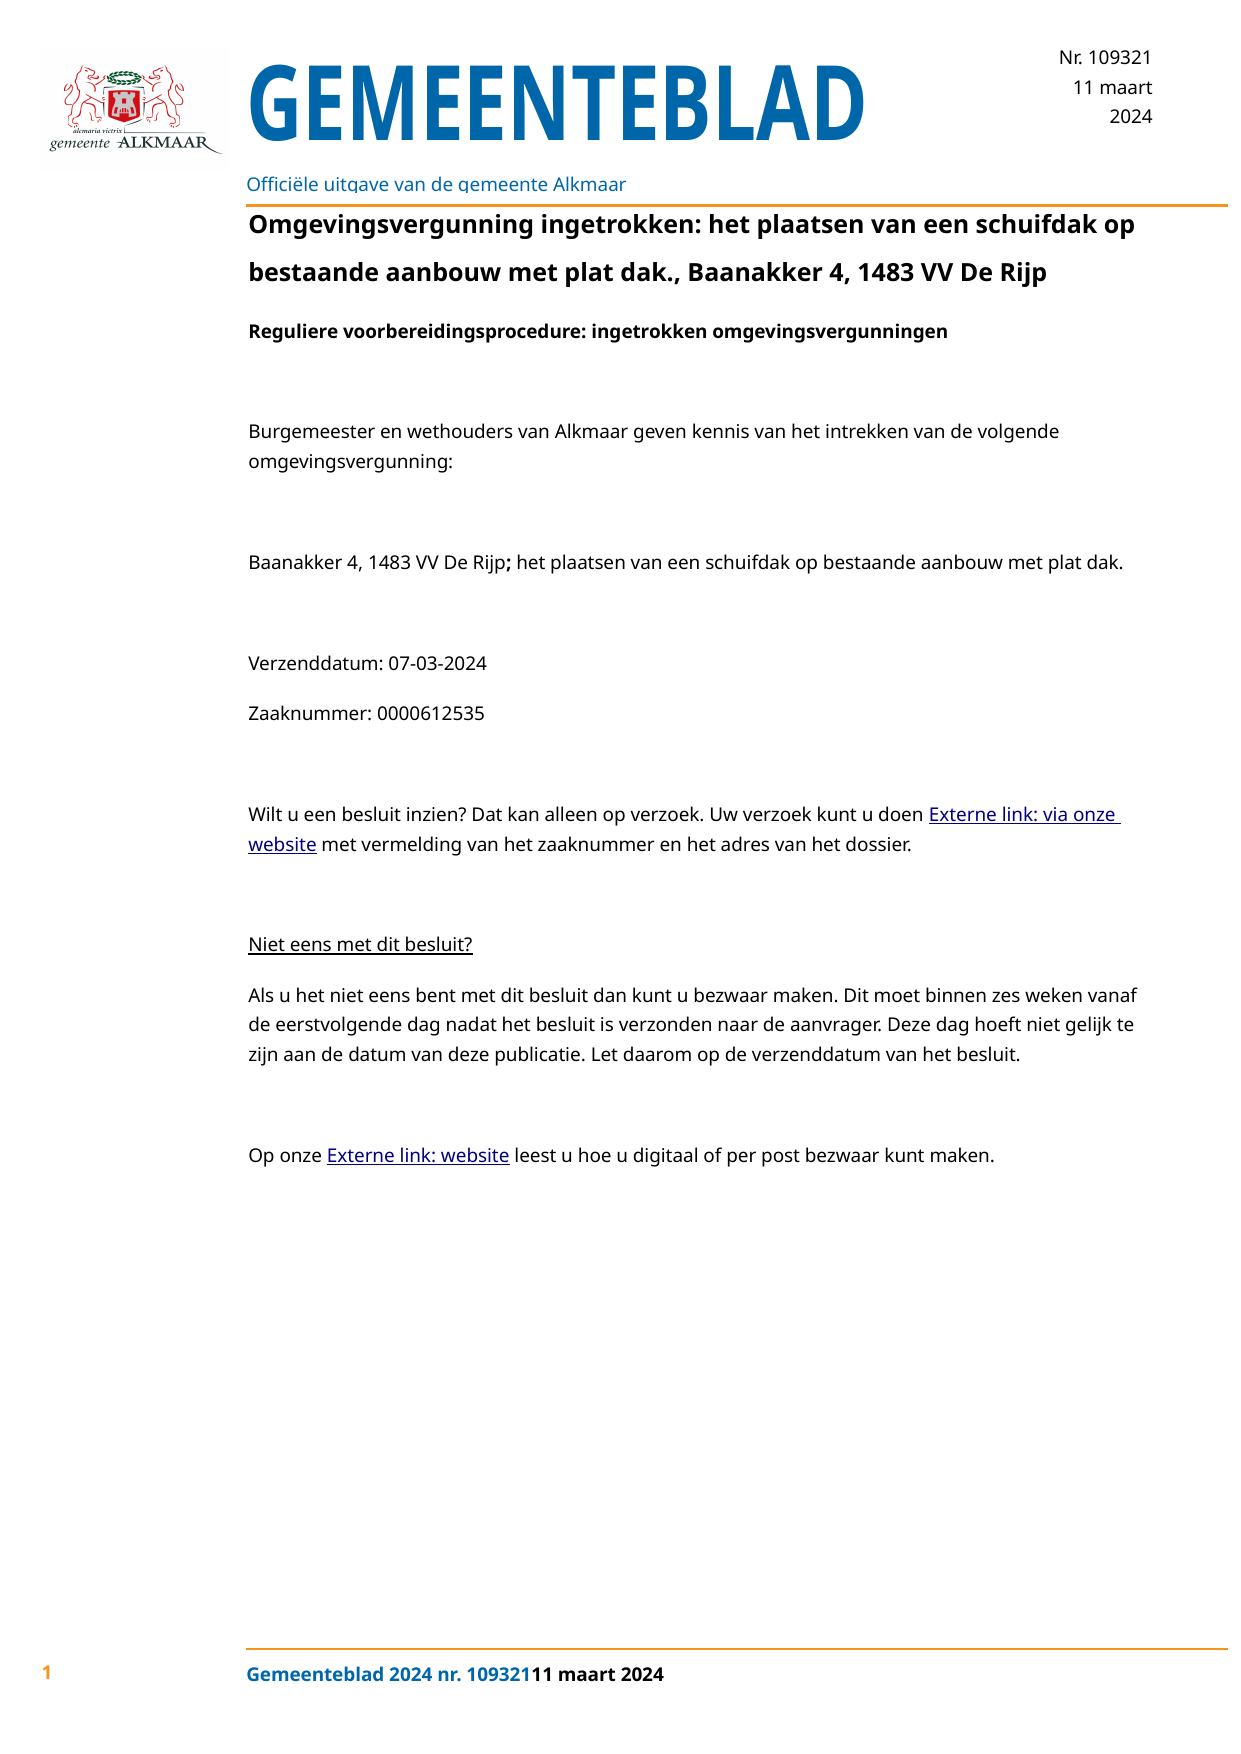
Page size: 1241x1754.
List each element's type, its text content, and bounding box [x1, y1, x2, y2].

picture [41, 47, 231, 172]
text Baanakker 4, 1483 VV De Rijp; het plaatsen van een schuifdak op bestaande aanbouw met plat dak. [248, 549, 1152, 575]
text Reguliere voorbereidingsprocedure: ingetrokken omgevingsvergunningen [248, 318, 1152, 344]
text Zaaknummer: 0000612535 [248, 700, 1152, 726]
text Burgemeester en wethouders van Alkmaar geven kennis van het intrekken van de volgende omgevingsvergunning: [248, 419, 1152, 474]
text Omgevingsvergunning ingetrokken: het plaatsen van een schuifdak op bestaande aanbouw met plat dak., Baanakker 4, 1483 VV De Rijp [248, 207, 1152, 288]
text Verzenddatum: 07-03-2024 [248, 650, 1152, 676]
text Wilt u een besluit inzien? Dat kan alleen op verzoek. Uw verzoek kunt u doen Externe link: via onze website met vermelding van het zaaknummer en het adres van het dossier. [248, 801, 1152, 857]
text Als u het niet eens bent met dit besluit dan kunt u bezwaar maken. Dit moet binnen zes weken vanaf de eerstvolgende dag nadat het besluit is verzonden naar de aanvrager. Deze dag hoeft niet gelijk te zijn aan de datum van deze publicatie. Let daarom op de verzenddatum van het besluit. [248, 982, 1152, 1067]
text Niet eens met dit besluit? [248, 932, 1152, 957]
text Op onze Externe link: website leest u hoe u digitaal of per post bezwaar kunt maken. [248, 1142, 1152, 1168]
